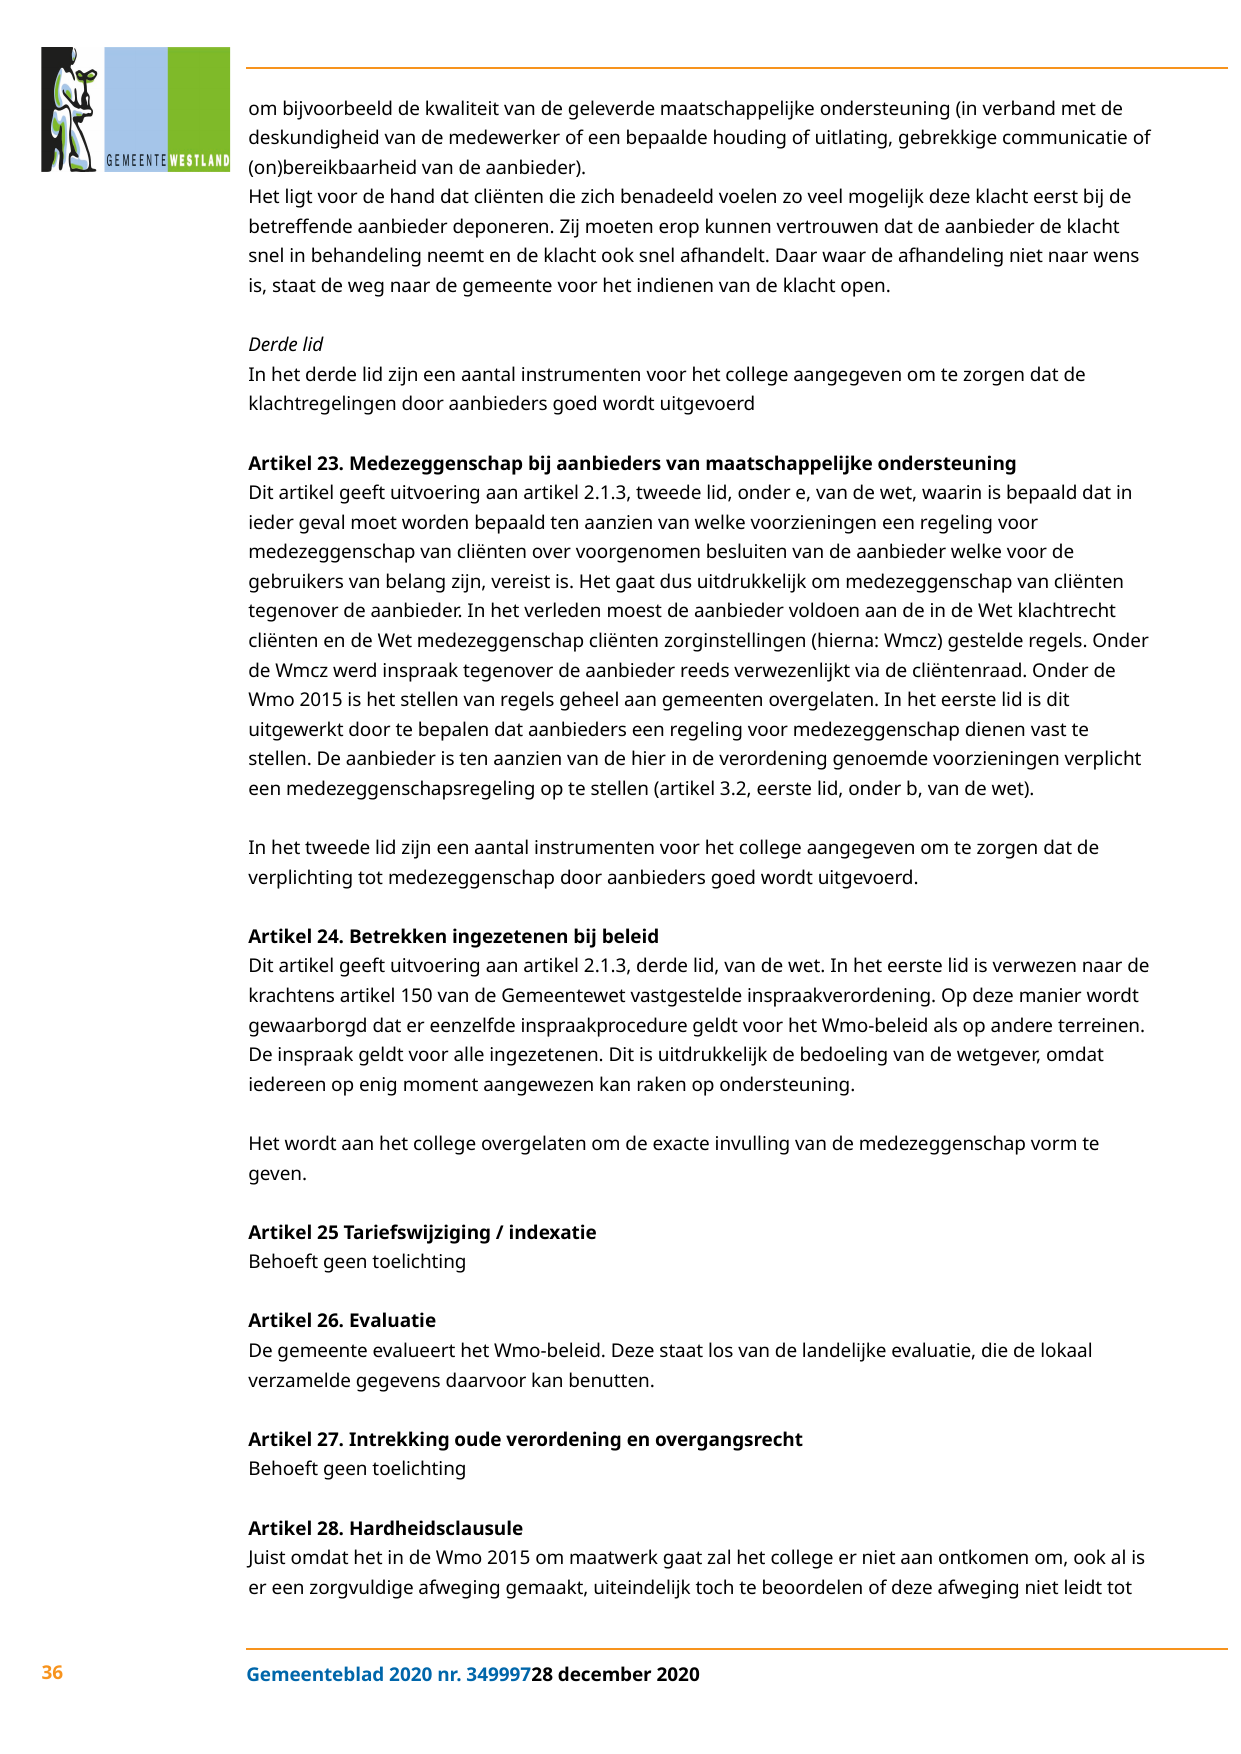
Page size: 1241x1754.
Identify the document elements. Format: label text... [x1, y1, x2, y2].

text Artikel 28. Hardheidsclausule [248, 1515, 1152, 1541]
text Artikel 27. Intrekking oude verordening en overgangsrecht [248, 1426, 1152, 1452]
text Artikel 24. Betrekken ingezetenen bij beleid [248, 923, 1152, 949]
text Artikel 25 Tariefswijziging / indexatie [248, 1219, 1152, 1245]
text In het tweede lid zijn een aantal instrumenten voor het college aangegeven om te zorgen dat de verplichting tot medezeggenschap door aanbieders goed wordt uitgevoerd. [248, 834, 1152, 890]
text De gemeente evalueert het Wmo-beleid. Deze staat los van de landelijke evaluatie, die de lokaal verzamelde gegevens daarvoor kan benutten. [248, 1337, 1152, 1393]
text Dit artikel geeft uitvoering aan artikel 2.1.3, derde lid, van de wet. In het eerste lid is verwezen naar de krachtens artikel 150 van de Gemeentewet vastgestelde inspraakverordening. Op deze manier wordt gewaarborgd dat er eenzelfde inspraakprocedure geldt voor het Wmo-beleid als op andere terreinen. De inspraak geldt voor alle ingezetenen. Dit is uitdrukkelijk de bedoeling van de wetgever, omdat iedereen op enig moment aangewezen kan raken op ondersteuning. [248, 953, 1152, 1097]
text Artikel 26. Evaluatie [248, 1308, 1152, 1333]
text om bijvoorbeeld de kwaliteit van de geleverde maatschappelijke ondersteuning (in verband met de deskundigheid van de medewerker of een bepaalde houding of uitlating, gebrekkige communicatie of (on)bereikbaarheid van de aanbieder). [248, 95, 1152, 180]
text Behoeft geen toelichting [248, 1456, 1152, 1481]
text Artikel 23. Medezeggenschap bij aanbieders van maatschappelijke ondersteuning [248, 450, 1152, 476]
text Dit artikel geeft uitvoering aan artikel 2.1.3, tweede lid, onder e, van de wet, waarin is bepaald dat in ieder geval moet worden bepaald ten aanzien van welke voorzieningen een regeling voor medezeggenschap van cliënten over voorgenomen besluiten van de aanbieder welke voor de gebruikers van belang zijn, vereist is. Het gaat dus uitdrukkelijk om medezeggenschap van cliënten tegenover de aanbieder. In het verleden moest de aanbieder voldoen aan de in de Wet klachtrecht cliënten en de Wet medezeggenschap cliënten zorginstellingen (hierna: Wmcz) gestelde regels. Onder de Wmcz werd inspraak tegenover de aanbieder reeds verwezenlijkt via de cliëntenraad. Onder de Wmo 2015 is het stellen van regels geheel aan gemeenten overgelaten. In het eerste lid is dit uitgewerkt door te bepalen dat aanbieders een regeling voor medezeggenschap dienen vast te stellen. De aanbieder is ten aanzien van de hier in de verordening genoemde voorzieningen verplicht een medezeggenschapsregeling op te stellen (artikel 3.2, eerste lid, onder b, van de wet). [248, 479, 1152, 801]
text Behoeft geen toelichting [248, 1248, 1152, 1274]
text Het ligt voor de hand dat cliënten die zich benadeeld voelen zo veel mogelijk deze klacht eerst bij de betreffende aanbieder deponeren. Zij moeten erop kunnen vertrouwen dat de aanbieder de klacht snel in behandeling neemt en de klacht ook snel afhandelt. Daar waar de afhandeling niet naar wens is, staat de weg naar de gemeente voor het indienen van de klacht open. [248, 183, 1152, 298]
text Derde lid [248, 331, 1152, 357]
text Juist omdat het in de Wmo 2015 om maatwerk gaat zal het college er niet aan ontkomen om, ook al is er een zorgvuldige afweging gemaakt, uiteindelijk toch te beoordelen of deze afweging niet leidt tot [248, 1544, 1152, 1600]
picture [41, 47, 231, 172]
text Het wordt aan het college overgelaten om de exacte invulling van de medezeggenschap vorm te geven. [248, 1130, 1152, 1186]
text In het derde lid zijn een aantal instrumenten voor het college aangegeven om te zorgen dat de klachtregelingen door aanbieders goed wordt uitgevoerd [248, 361, 1152, 416]
